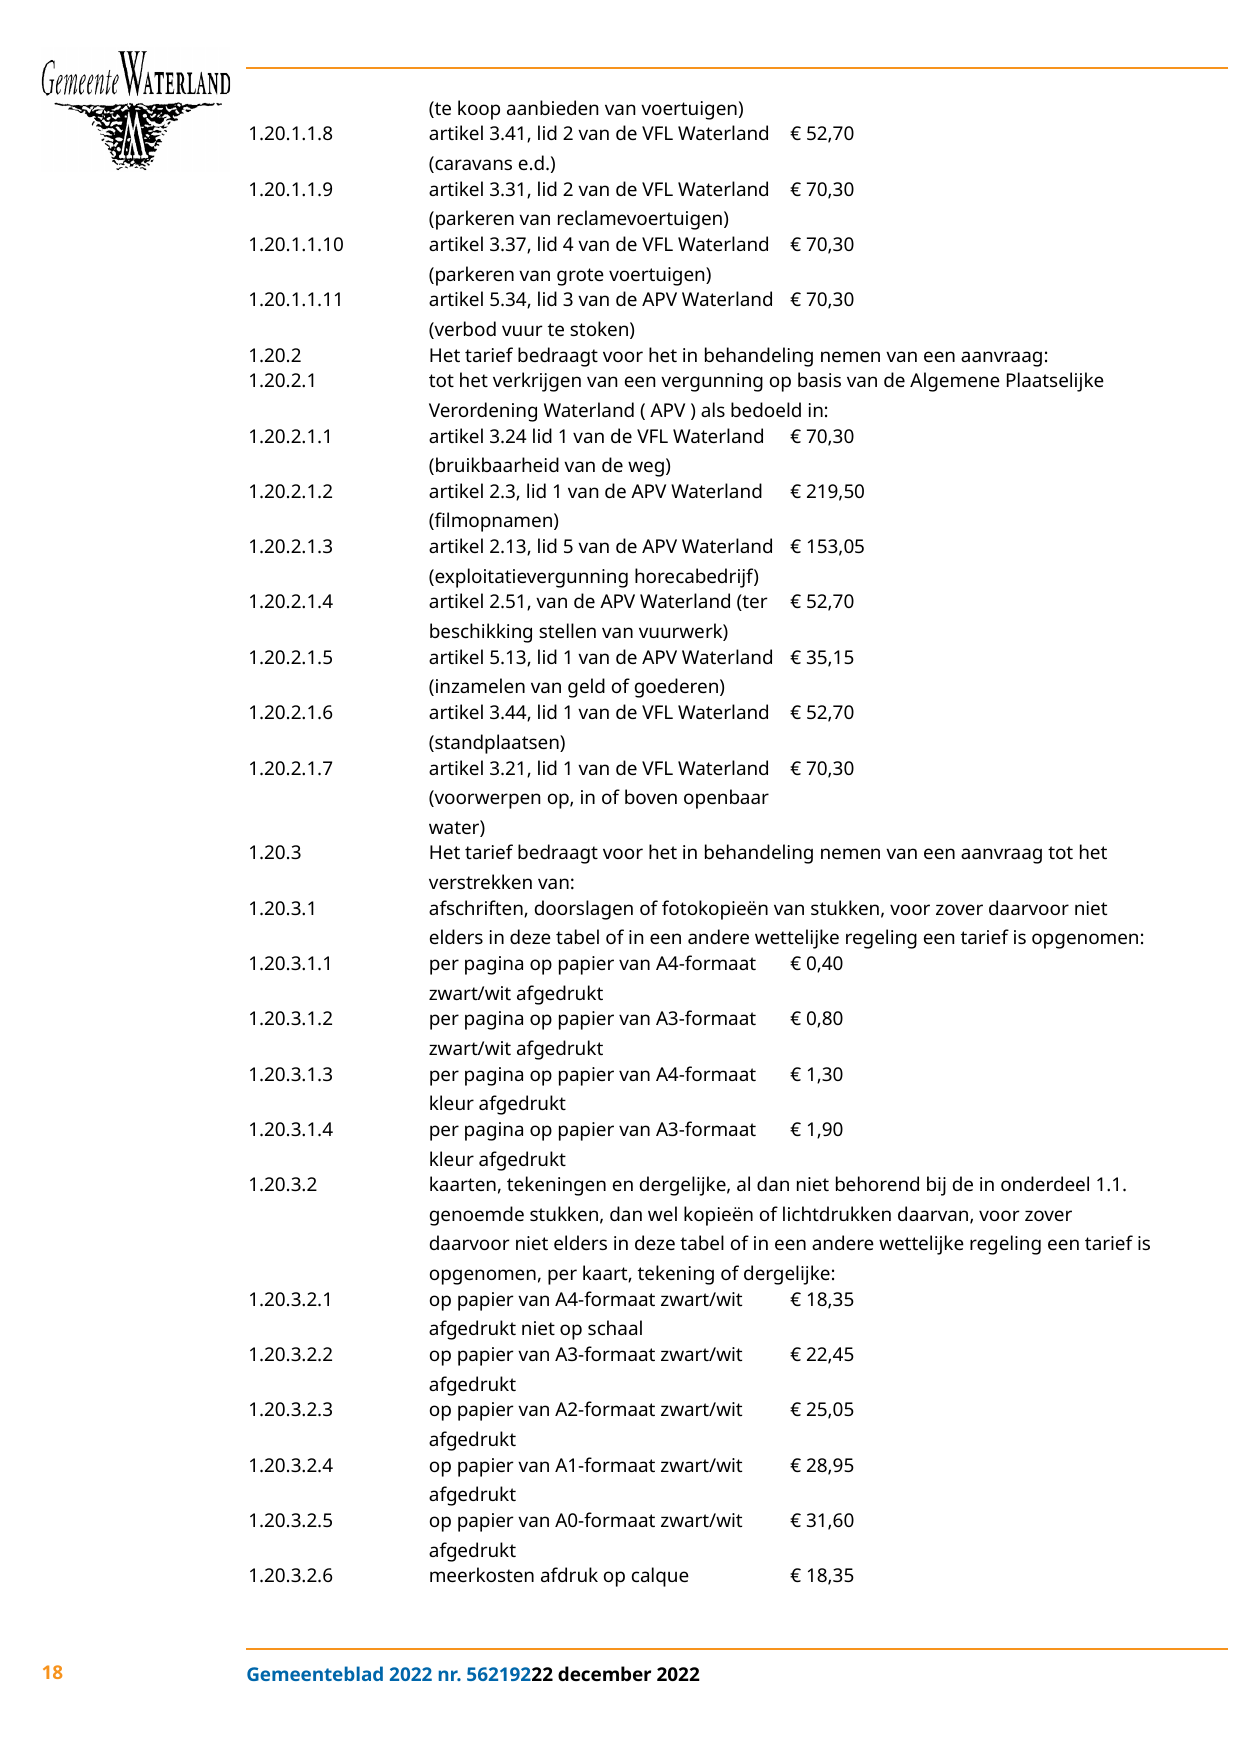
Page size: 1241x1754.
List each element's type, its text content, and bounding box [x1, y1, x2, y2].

table_cell 1.20.3.1.2 [248, 1006, 429, 1061]
table_cell artikel 2.51, van de APV Waterland (ter beschikking stellen van vuurwerk) [429, 589, 790, 644]
table_cell 1.20.2 [248, 342, 429, 367]
table_cell € 35,15 [790, 644, 1152, 699]
table_cell 1.20.3.2.5 [248, 1507, 429, 1562]
table_cell artikel 3.21, lid 1 van de VFL Waterland (voorwerpen op, in of boven openbaar water) [429, 755, 790, 839]
table_cell 1.20.3.1.4 [248, 1116, 429, 1171]
table_cell op papier van A4-formaat zwart/wit afgedrukt niet op schaal [429, 1286, 790, 1341]
table_cell 1.20.2.1.6 [248, 699, 429, 755]
table_cell 1.20.3 [248, 840, 429, 895]
table_cell meerkosten afdruk op calque [429, 1563, 790, 1588]
table_cell € 31,60 [790, 1507, 1152, 1562]
table_cell 1.20.3.2.6 [248, 1563, 429, 1588]
table_cell € 52,70 [790, 589, 1152, 644]
table_cell per pagina op papier van A3-formaat zwart/wit afgedrukt [429, 1006, 790, 1061]
table_cell € 52,70 [790, 699, 1152, 755]
table_cell € 70,30 [790, 176, 1152, 231]
table_cell 1.20.1.1.10 [248, 231, 429, 286]
picture [41, 47, 231, 172]
table_cell per pagina op papier van A4-formaat zwart/wit afgedrukt [429, 950, 790, 1006]
table_cell artikel 5.13, lid 1 van de APV Waterland (inzamelen van geld of goederen) [429, 644, 790, 699]
table_cell € 52,70 [790, 121, 1152, 176]
table_cell tot het verkrijgen van een vergunning op basis van de Algemene Plaatselijke Verordening Waterland ( APV ) als bedoeld in: [429, 368, 1152, 423]
table_cell € 70,30 [790, 423, 1152, 478]
table_cell € 22,45 [790, 1341, 1152, 1397]
table_cell (te koop aanbieden van voertuigen) [429, 95, 790, 121]
table_cell € 18,35 [790, 1286, 1152, 1341]
table_cell 1.20.3.2.4 [248, 1452, 429, 1507]
table_cell € 25,05 [790, 1397, 1152, 1452]
table_cell artikel 3.24 lid 1 van de VFL Waterland (bruikbaarheid van de weg) [429, 423, 790, 478]
table_cell € 18,35 [790, 1563, 1152, 1588]
table_cell afschriften, doorslagen of fotokopieën van stukken, voor zover daarvoor niet elders in deze tabel of in een andere wettelijke regeling een tarief is opgenomen: [429, 895, 1152, 950]
table_cell € 70,30 [790, 286, 1152, 342]
table_cell [790, 95, 1152, 121]
table_cell 1.20.3.1.1 [248, 950, 429, 1006]
table_cell 1.20.2.1.7 [248, 755, 429, 839]
table_cell op papier van A3-formaat zwart/wit afgedrukt [429, 1341, 790, 1397]
table_cell artikel 3.37, lid 4 van de VFL Waterland (parkeren van grote voertuigen) [429, 231, 790, 286]
table_cell € 70,30 [790, 231, 1152, 286]
table_cell op papier van A1-formaat zwart/wit afgedrukt [429, 1452, 790, 1507]
table_cell 1.20.1.1.11 [248, 286, 429, 342]
table_cell artikel 5.34, lid 3 van de APV Waterland (verbod vuur te stoken) [429, 286, 790, 342]
table_cell op papier van A2-formaat zwart/wit afgedrukt [429, 1397, 790, 1452]
table_cell [248, 95, 429, 121]
table_cell € 70,30 [790, 755, 1152, 839]
table_cell 1.20.2.1.4 [248, 589, 429, 644]
table_cell artikel 2.13, lid 5 van de APV Waterland (exploitatievergunning horecabedrijf) [429, 534, 790, 589]
table_cell artikel 2.3, lid 1 van de APV Waterland (filmopnamen) [429, 478, 790, 533]
table_cell 1.20.2.1.5 [248, 644, 429, 699]
table_cell artikel 3.41, lid 2 van de VFL Waterland (caravans e.d.) [429, 121, 790, 176]
table_cell artikel 3.31, lid 2 van de VFL Waterland (parkeren van reclamevoertuigen) [429, 176, 790, 231]
table_cell 1.20.3.2.2 [248, 1341, 429, 1397]
table_cell 1.20.3.1.3 [248, 1061, 429, 1116]
table_cell € 0,80 [790, 1006, 1152, 1061]
table_cell kaarten, tekeningen en dergelijke, al dan niet behorend bij de in onderdeel 1.1. genoemde stukken, dan wel kopieën of lichtdrukken daarvan, voor zover daarvoor niet elders in deze tabel of in een andere wettelijke regeling een tarief is opgenomen, per kaart, tekening of dergelijke: [429, 1171, 1152, 1286]
table_cell € 28,95 [790, 1452, 1152, 1507]
table_cell Het tarief bedraagt voor het in behandeling nemen van een aanvraag: [429, 342, 1152, 367]
table_cell 1.20.2.1.3 [248, 534, 429, 589]
table_cell 1.20.3.2 [248, 1171, 429, 1286]
table_cell € 153,05 [790, 534, 1152, 589]
table_cell artikel 3.44, lid 1 van de VFL Waterland (standplaatsen) [429, 699, 790, 755]
table_cell op papier van A0-formaat zwart/wit afgedrukt [429, 1507, 790, 1562]
table_cell per pagina op papier van A4-formaat kleur afgedrukt [429, 1061, 790, 1116]
table_cell Het tarief bedraagt voor het in behandeling nemen van een aanvraag tot het verstrekken van: [429, 840, 1152, 895]
table_cell € 1,90 [790, 1116, 1152, 1171]
table_cell 1.20.3.2.1 [248, 1286, 429, 1341]
table_cell € 0,40 [790, 950, 1152, 1006]
table_cell 1.20.3.1 [248, 895, 429, 950]
table_cell 1.20.1.1.9 [248, 176, 429, 231]
table_cell € 1,30 [790, 1061, 1152, 1116]
table_cell € 219,50 [790, 478, 1152, 533]
table_cell 1.20.2.1.2 [248, 478, 429, 533]
table_cell per pagina op papier van A3-formaat kleur afgedrukt [429, 1116, 790, 1171]
table_cell 1.20.1.1.8 [248, 121, 429, 176]
table_cell 1.20.2.1 [248, 368, 429, 423]
table_cell 1.20.3.2.3 [248, 1397, 429, 1452]
table_cell 1.20.2.1.1 [248, 423, 429, 478]
